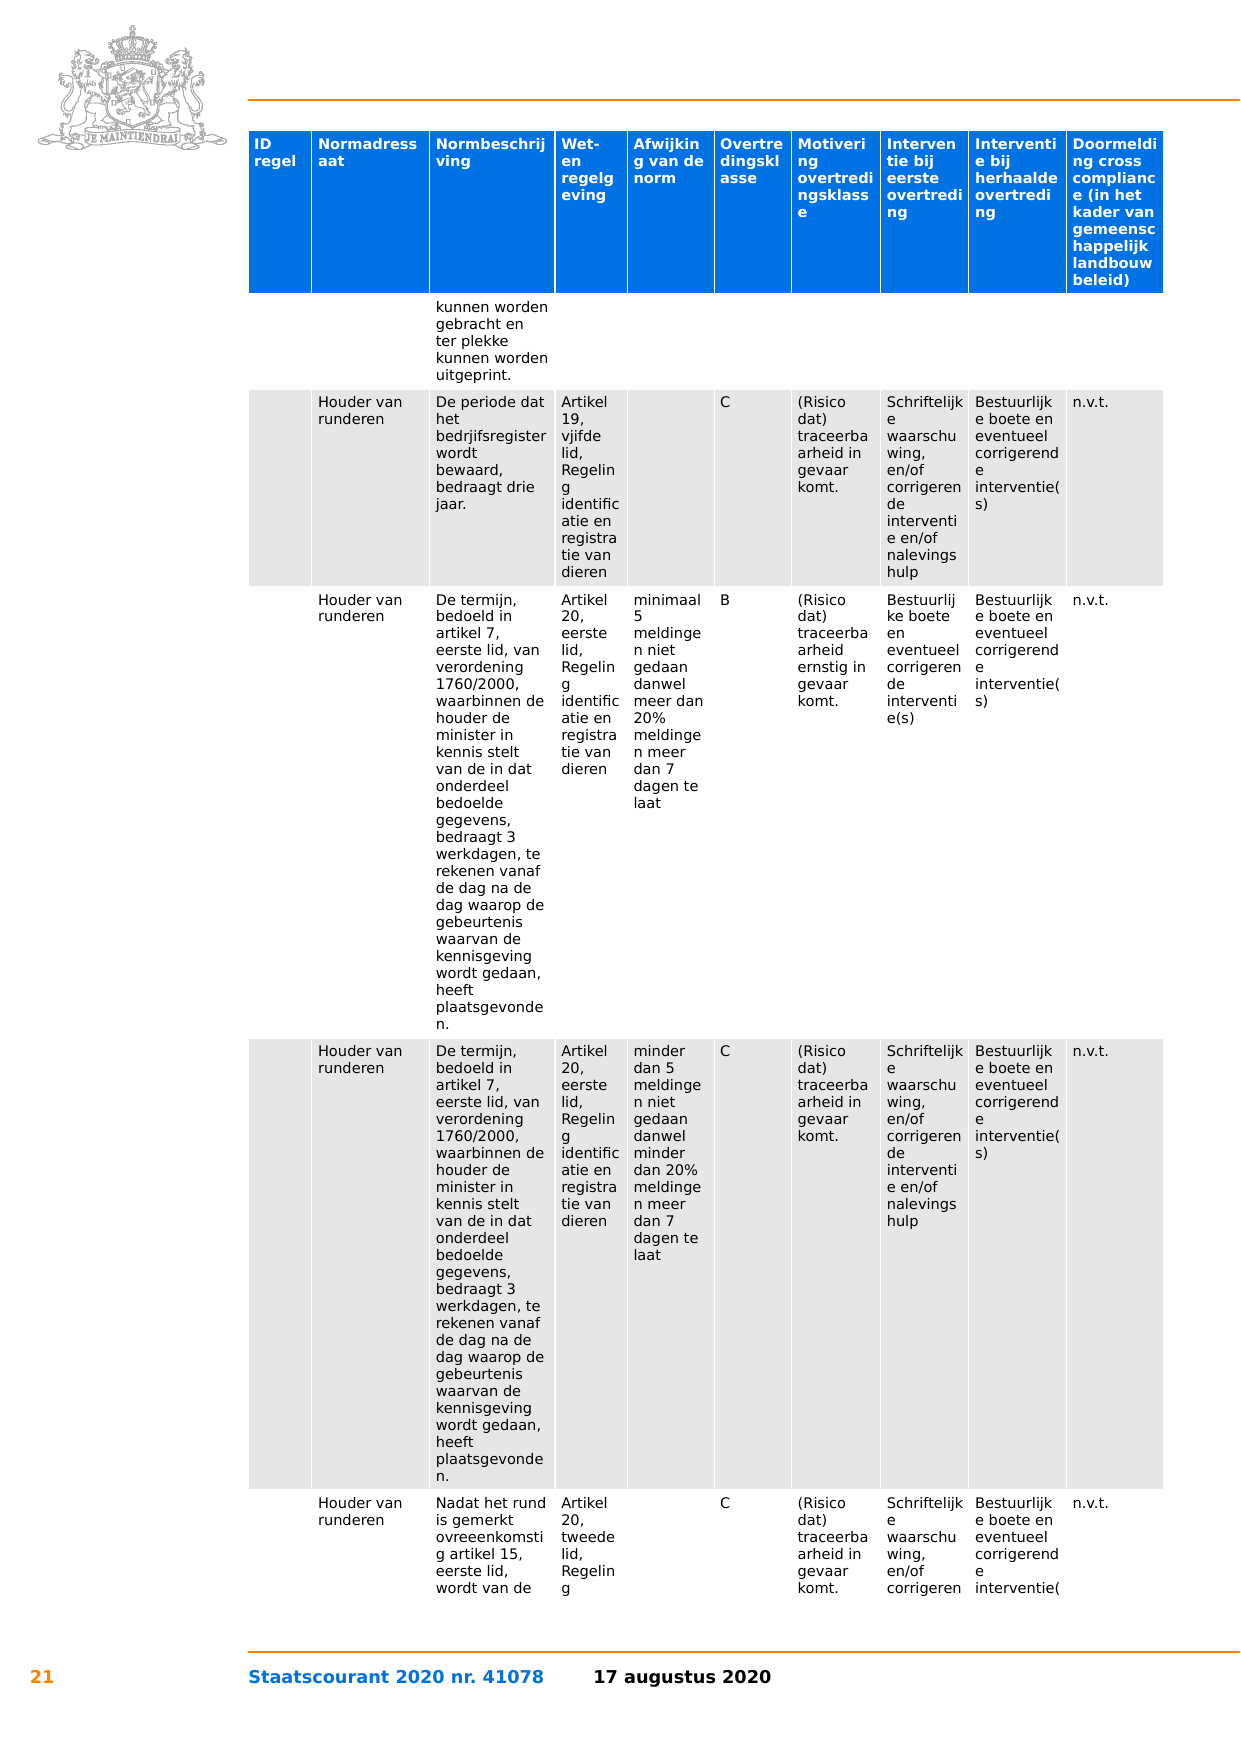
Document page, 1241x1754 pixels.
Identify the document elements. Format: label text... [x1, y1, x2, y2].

table_cell n.v.t. [1067, 1039, 1163, 1489]
table_cell (Risico dat) traceerbaarheid ernstig in gevaar komt. [792, 587, 880, 1037]
table_cell Artikel 20, eerste lid, Regeling identificatie en registratie van dieren [556, 587, 627, 1037]
picture [38, 25, 227, 150]
table_cell minder dan 5 meldingen niet gedaan danwel minder dan 20% meldingen meer dan 7 dagen te laat [628, 1039, 714, 1489]
table_cell B [715, 587, 791, 1037]
table_header Normbeschrijving [430, 131, 554, 293]
table_header ID regel [249, 131, 311, 293]
table_cell [249, 1039, 311, 1489]
table_header Wet- en regelgeving [556, 131, 627, 293]
table_cell [628, 294, 714, 388]
table_header Interventie bij herhaalde overtreding [969, 131, 1066, 293]
table_cell Schriftelijke waarschuwing, en/of corrigeren [881, 1490, 968, 1602]
table_cell De termijn, bedoeld in artikel 7, eerste lid, van verordening 1760/2000, waarbinnen de houder de minister in kennis stelt van de in dat onderdeel bedoelde gegevens, bedraagt 3 werkdagen, te rekenen vanaf de dag na de dag waarop de gebeurtenis waarvan de kennisgeving wordt gedaan, heeft plaatsgevonden. [430, 1039, 554, 1489]
table_cell C [715, 1039, 791, 1489]
table_cell n.v.t. [1067, 390, 1163, 586]
table_cell (Risico dat) traceerbaarheid in gevaar komt. [792, 1039, 880, 1489]
table_header Motivering overtredingsklasse [792, 131, 880, 293]
table_cell [628, 1490, 714, 1602]
table_header Normadressaat [312, 131, 429, 293]
table_cell Schriftelijke waarschuwing, en/of corrigerende interventie en/of nalevingshulp [881, 1039, 968, 1489]
table_cell Bestuurlijke boete en eventueel corrigerende interventie( [969, 1490, 1066, 1602]
table_cell De periode dat het bedrjifsregister wordt bewaard, bedraagt drie jaar. [430, 390, 554, 586]
table_cell Schriftelijke waarschuwing, en/of corrigerende interventie en/of nalevingshulp [881, 390, 968, 586]
table_cell [312, 294, 429, 388]
table_cell Bestuurlijke boete en eventueel corrigerende interventie(s) [969, 587, 1066, 1037]
table_cell minimaal 5 meldingen niet gedaan danwel meer dan 20% meldingen meer dan 7 dagen te laat [628, 587, 714, 1037]
table_cell Houder van runderen [312, 1039, 429, 1489]
table_header Interventie bij eerste overtreding [881, 131, 968, 293]
table_cell (Risico dat) traceerbaarheid in gevaar komt. [792, 390, 880, 586]
table_cell [628, 390, 714, 586]
table_header Afwijking van de norm [628, 131, 714, 293]
table_cell Nadat het rund is gemerkt ovreeenkomstig artikel 15, eerste lid, wordt van de [430, 1490, 554, 1602]
table_cell C [715, 1490, 791, 1602]
table_cell Artikel 20, eerste lid, Regeling identificatie en registratie van dieren [556, 1039, 627, 1489]
table_cell Bestuurlijke boete en eventueel corrigerende interventie(s) [881, 587, 968, 1037]
table_cell C [715, 390, 791, 586]
table_cell [249, 390, 311, 586]
table_cell kunnen worden gebracht en ter plekke kunnen worden uitgeprint. [430, 294, 554, 388]
table_cell [1067, 294, 1163, 388]
table_cell [715, 294, 791, 388]
table_cell [249, 1490, 311, 1602]
table_cell [881, 294, 968, 388]
table_cell Houder van runderen [312, 390, 429, 586]
table_cell Houder van runderen [312, 1490, 429, 1602]
table_cell n.v.t. [1067, 587, 1163, 1037]
table_header Doormelding cross compliance (in het kader van gemeenschappelijk landbouwbeleid) [1067, 131, 1163, 293]
table_cell De termijn, bedoeld in artikel 7, eerste lid, van verordening 1760/2000, waarbinnen de houder de minister in kennis stelt van de in dat onderdeel bedoelde gegevens, bedraagt 3 werkdagen, te rekenen vanaf de dag na de dag waarop de gebeurtenis waarvan de kennisgeving wordt gedaan, heeft plaatsgevonden. [430, 587, 554, 1037]
table_cell [969, 294, 1066, 388]
table_cell Bestuurlijke boete en eventueel corrigerende interventie(s) [969, 1039, 1066, 1489]
table_cell Bestuurlijke boete en eventueel corrigerende interventie(s) [969, 390, 1066, 586]
table_cell [556, 294, 627, 388]
table_cell Artikel 19, vjifde lid, Regeling identificatie en registratie van dieren [556, 390, 627, 586]
table_header Overtredingsklasse [715, 131, 791, 293]
table_cell [792, 294, 880, 388]
table_cell Artikel 20, tweede lid, Regeling [556, 1490, 627, 1602]
table_cell n.v.t. [1067, 1490, 1163, 1602]
table_cell Houder van runderen [312, 587, 429, 1037]
table_cell [249, 294, 311, 388]
table_cell (Risico dat) traceerbaarheid in gevaar komt. [792, 1490, 880, 1602]
table_cell [249, 587, 311, 1037]
